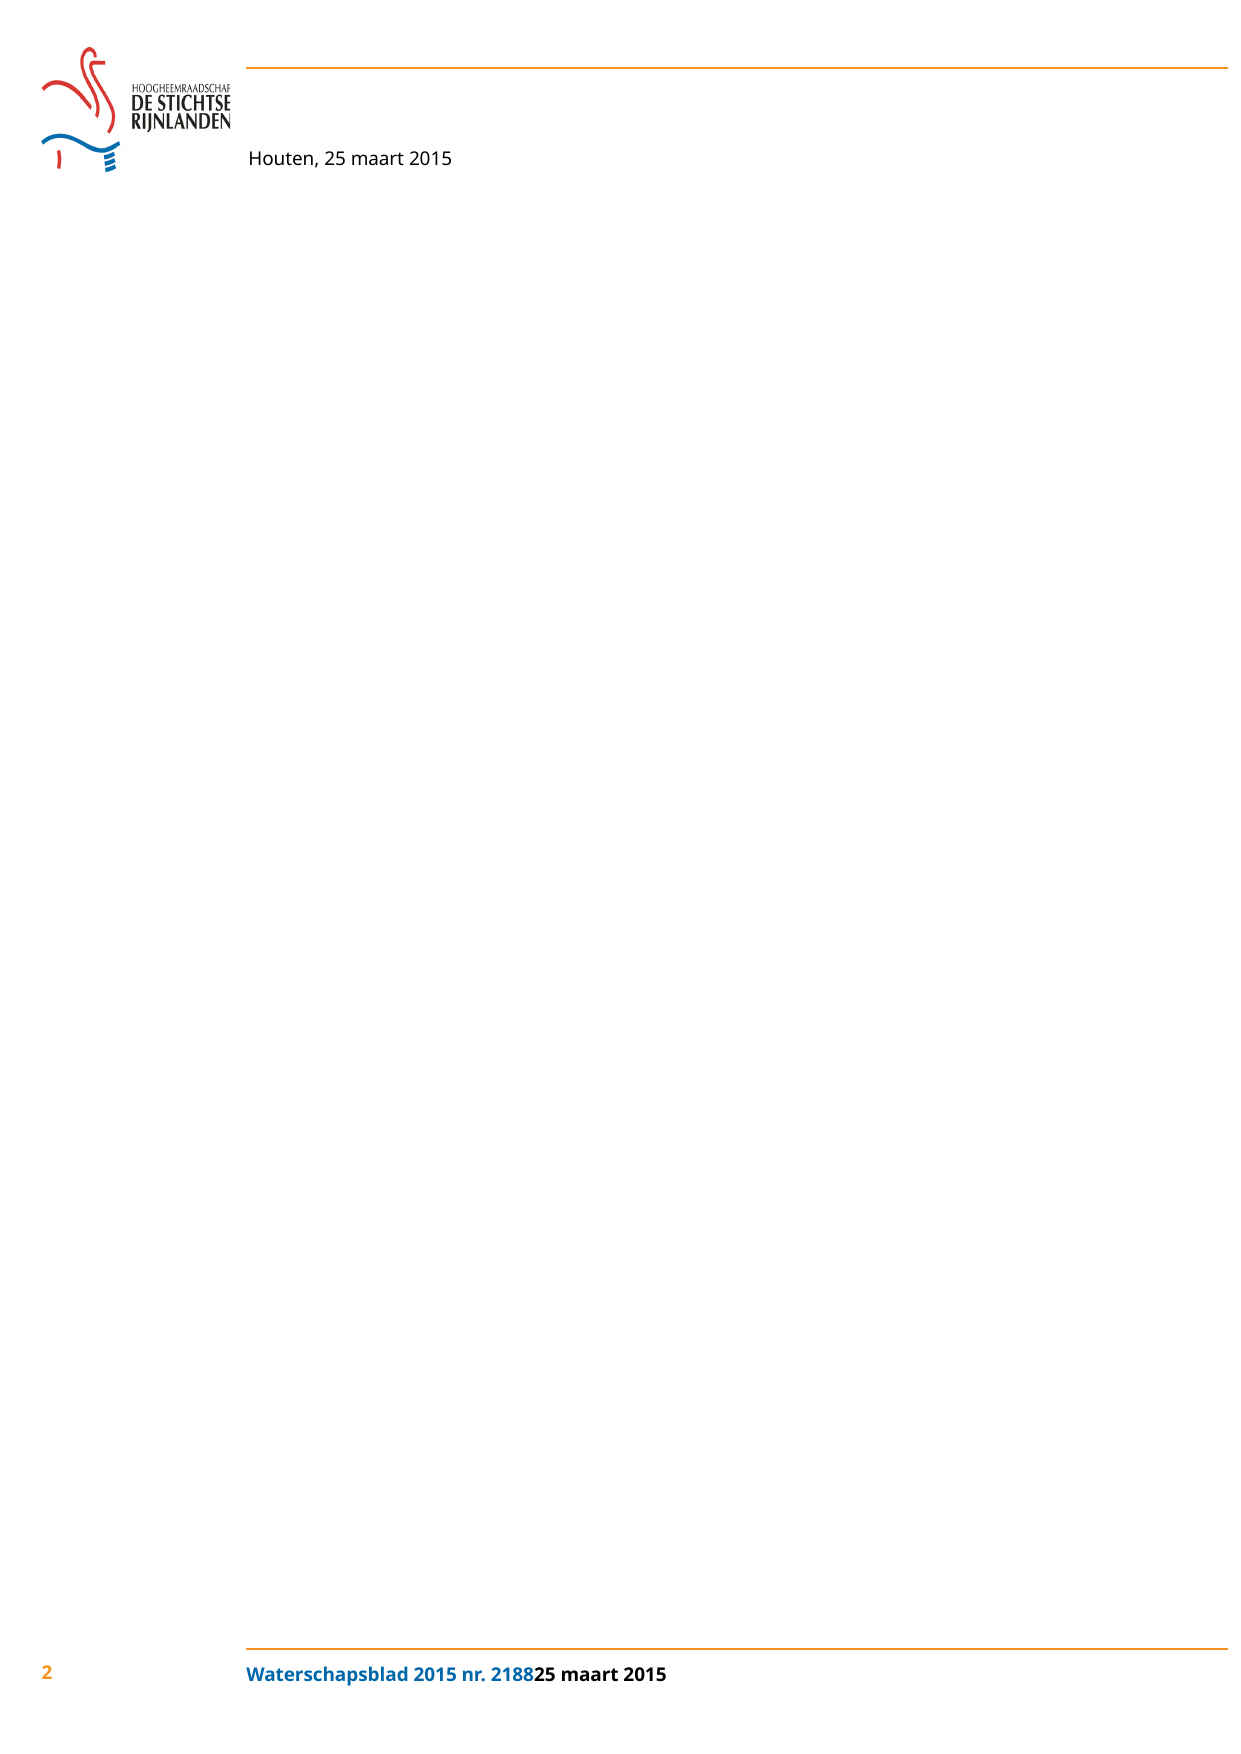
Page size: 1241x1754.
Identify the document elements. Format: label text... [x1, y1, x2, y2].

picture [41, 47, 231, 172]
text Houten, 25 maart 2015 [248, 145, 1152, 171]
